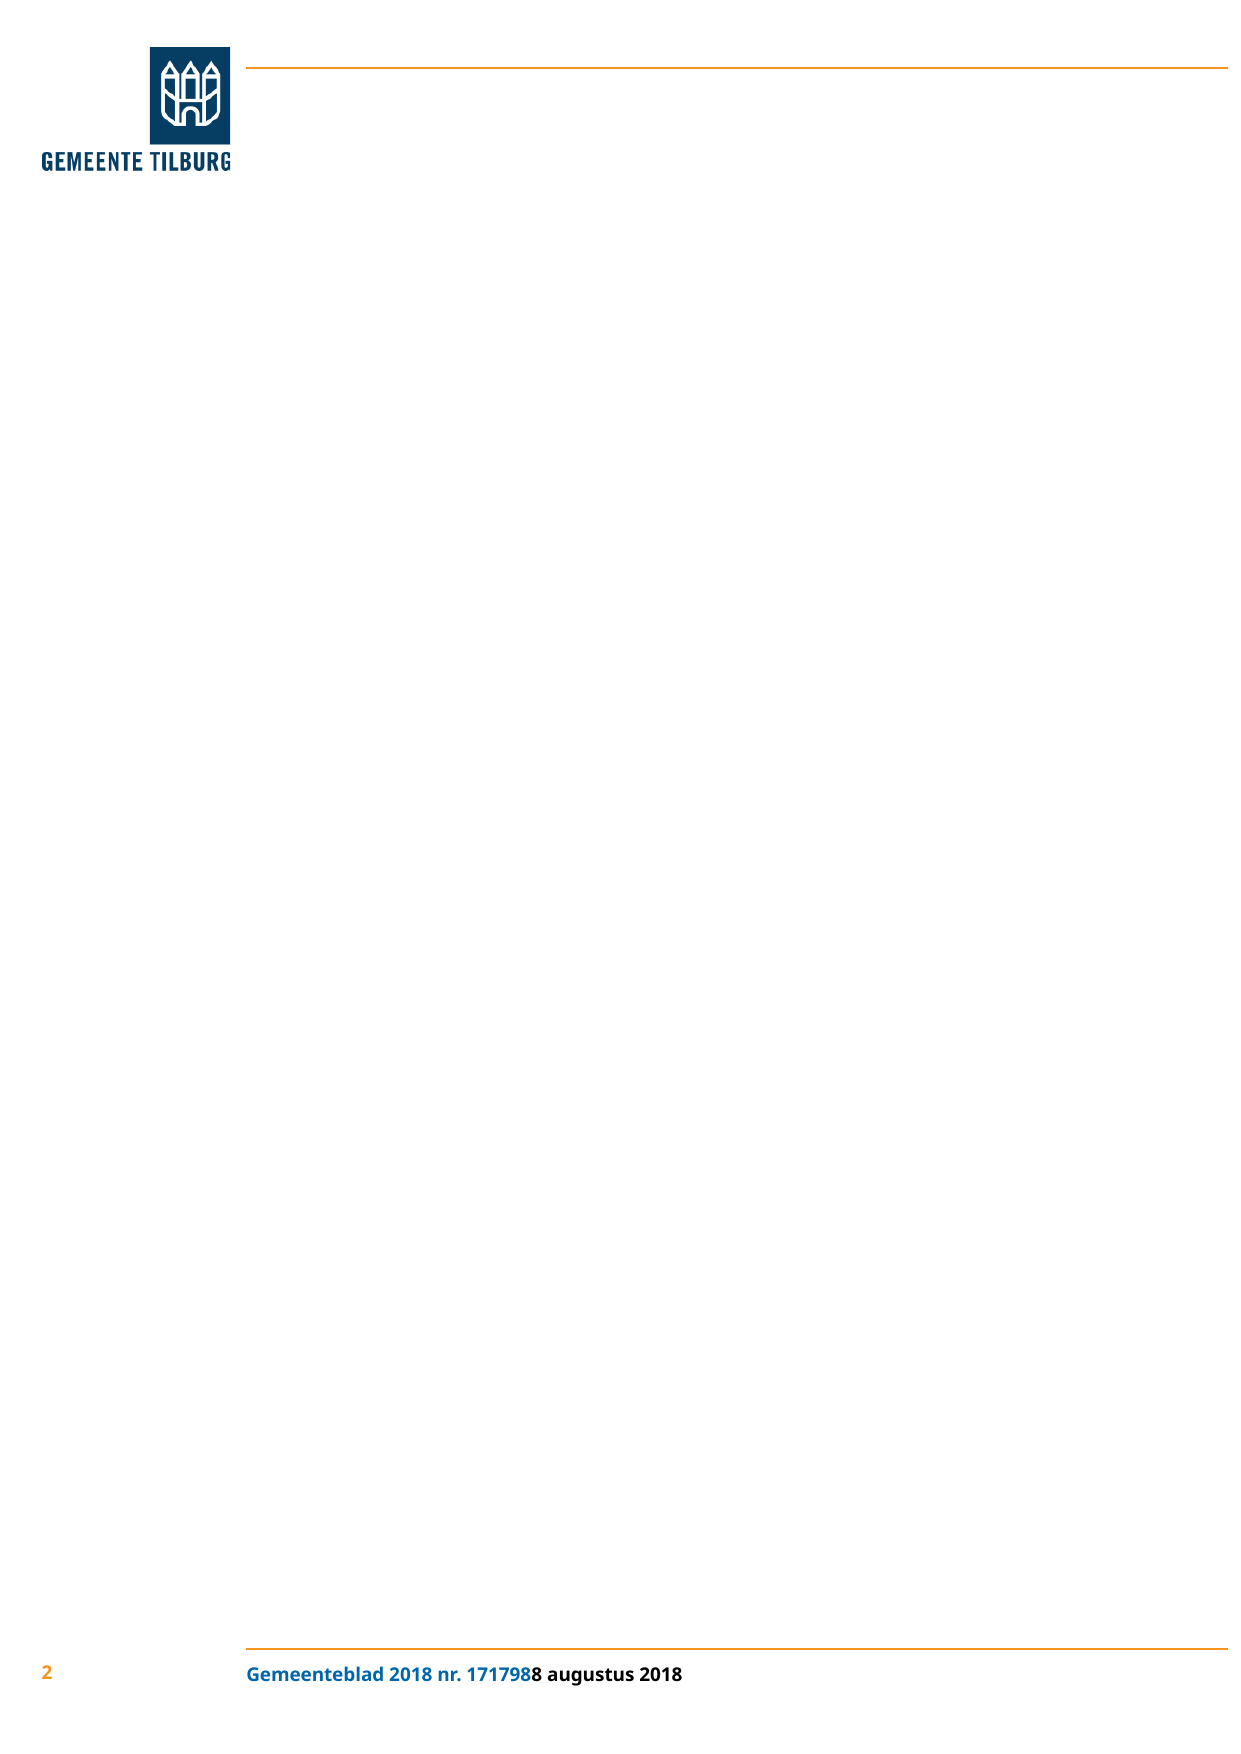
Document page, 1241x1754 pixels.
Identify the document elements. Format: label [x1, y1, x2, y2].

picture [41, 47, 231, 172]
